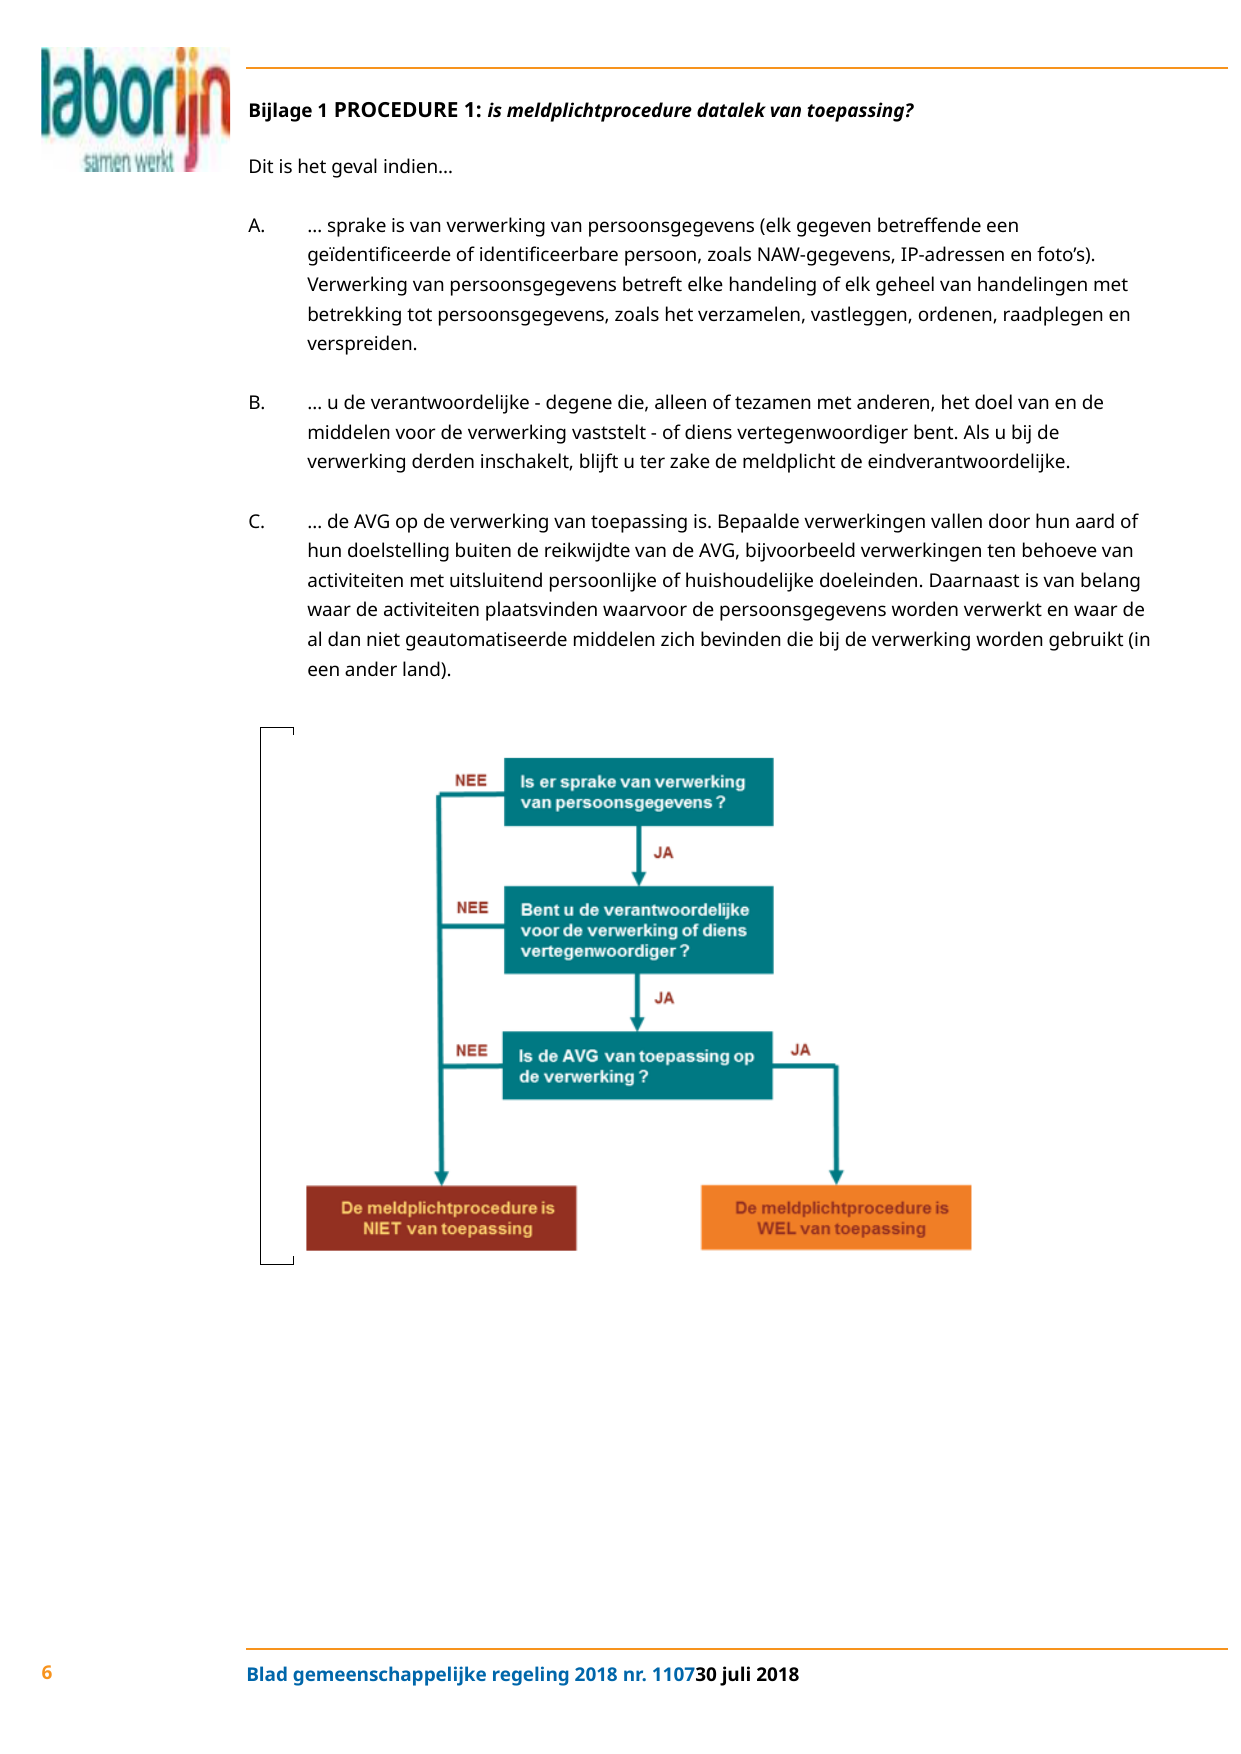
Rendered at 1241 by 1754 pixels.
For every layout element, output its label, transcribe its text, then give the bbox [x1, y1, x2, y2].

list … de AVG op de verwerking van toepassing is. Bepaalde verwerkingen vallen door hun aard of hun doelstelling buiten de reikwijdte van de AVG, bijvoorbeeld verwerkingen ten behoeve van activiteiten met uitsluitend persoonlijke of huishoudelijke doeleinden. Daarnaast is van belang waar de activiteiten plaatsvinden waarvoor de persoonsgegevens worden verwerkt en waar de al dan niet geautomatiseerde middelen zich bevinden die bij de verwerking worden gebruikt (in een ander land). [248, 508, 1152, 682]
list … sprake is van verwerking van persoonsgegevens (elk gegeven betreffende een geïdentificeerde of identificeerbare persoon, zoals NAW-gegevens, IP-adressen en foto’s). Verwerking van persoonsgegevens betreft elke handeling of elk geheel van handelingen met betrekking tot persoonsgegevens, zoals het verzamelen, vastleggen, ordenen, raadplegen en verspreiden. [248, 212, 1152, 356]
text Dit is het geval indien… [248, 153, 1152, 179]
list … u de verantwoordelijke - degene die, alleen of tezamen met anderen, het doel van en de middelen voor de verwerking vaststelt - of diens vertegenwoordiger bent. Als u bij de verwerking derden inschakelt, blijft u ter zake de meldplicht de eindverantwoordelijke. [248, 389, 1152, 474]
picture [41, 47, 231, 172]
text Bijlage 1 PROCEDURE 1: is meldplichtprocedure datalek van toepassing? [248, 95, 1152, 123]
picture [268, 735, 978, 1256]
